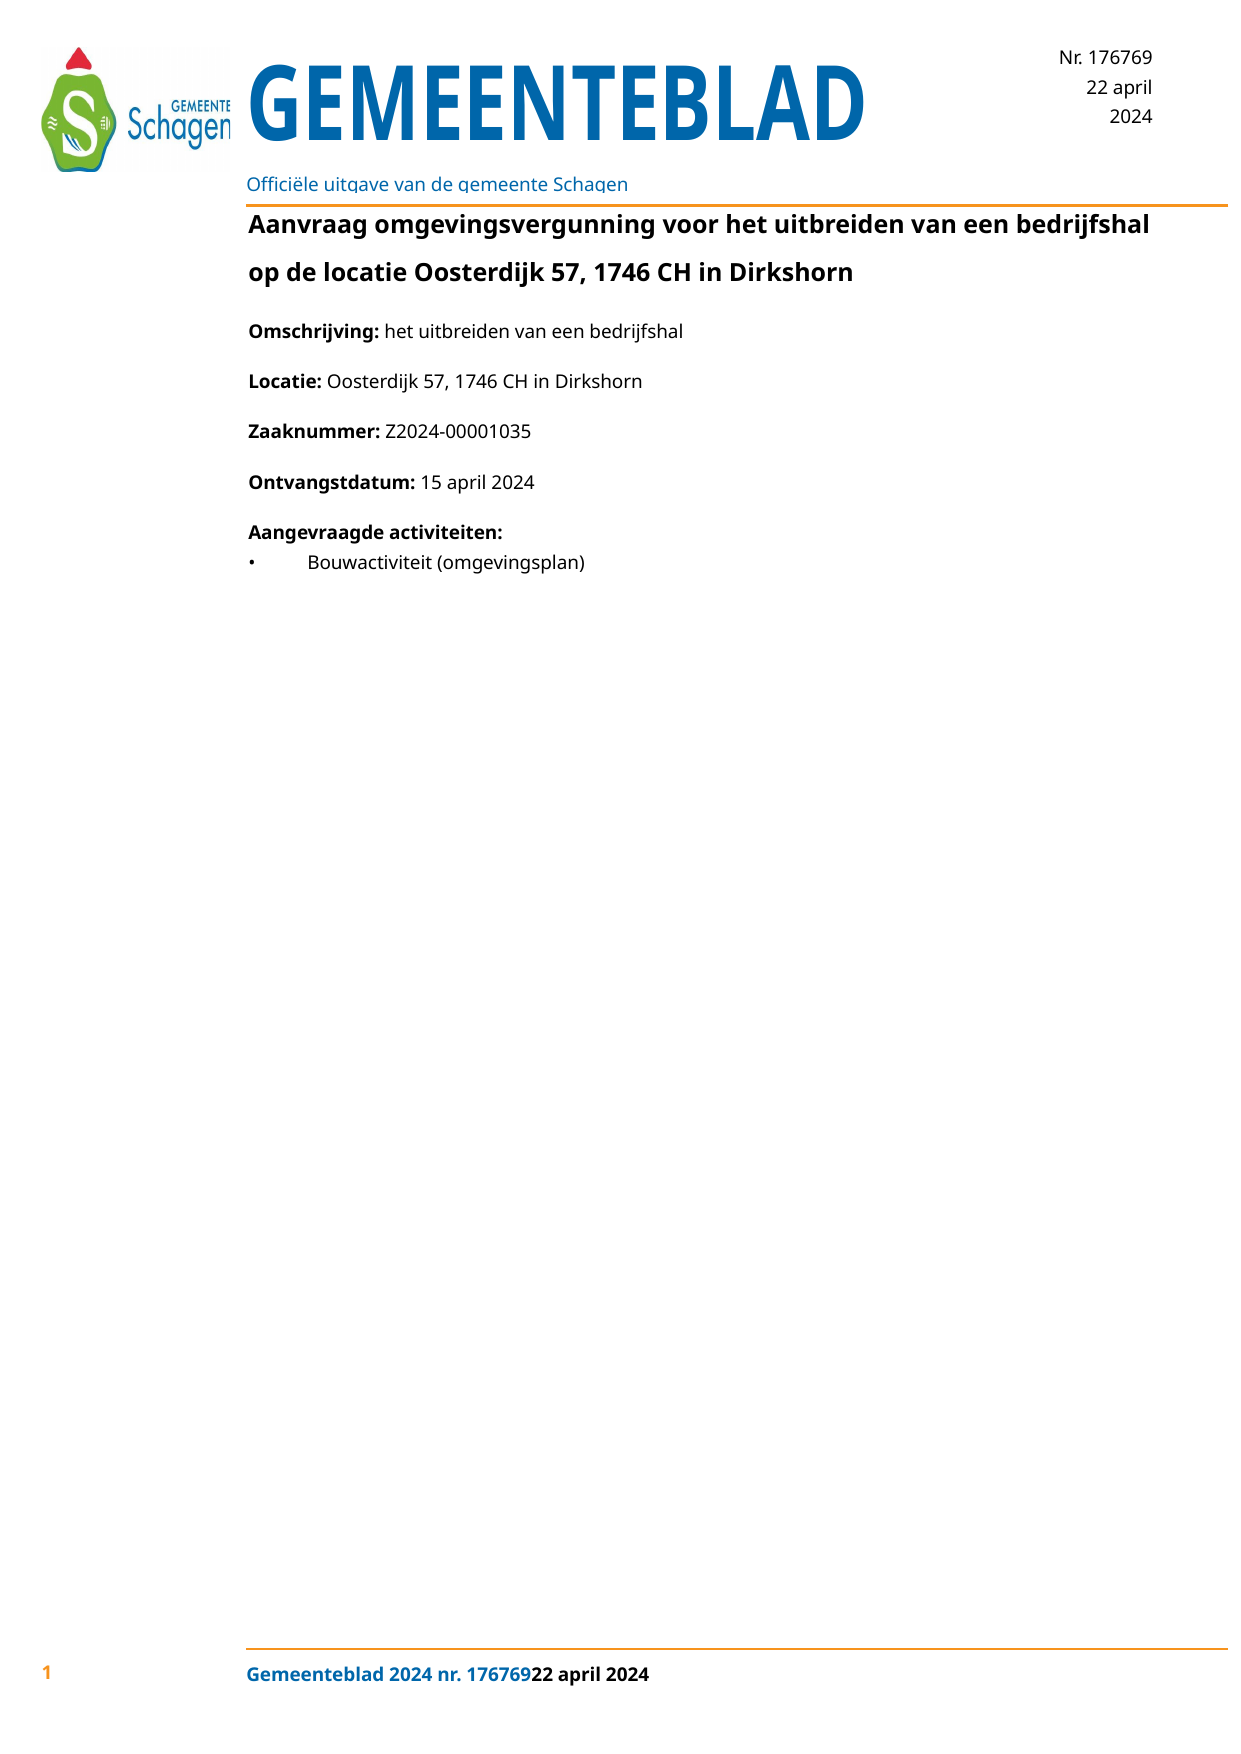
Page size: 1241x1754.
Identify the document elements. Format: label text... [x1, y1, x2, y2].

text Ontvangstdatum: 15 april 2024 [248, 469, 1152, 495]
picture [41, 47, 231, 172]
text Aanvraag omgevingsvergunning voor het uitbreiden van een bedrijfshal op de locatie Oosterdijk 57, 1746 CH in Dirkshorn [248, 207, 1152, 288]
text Omschrijving: het uitbreiden van een bedrijfshal [248, 318, 1152, 344]
list Bouwactiviteit (omgevingsplan) [248, 549, 1152, 575]
text Aangevraagde activiteiten: [248, 519, 1152, 545]
text Zaaknummer: Z2024-00001035 [248, 419, 1152, 444]
text Locatie: Oosterdijk 57, 1746 CH in Dirkshorn [248, 368, 1152, 394]
